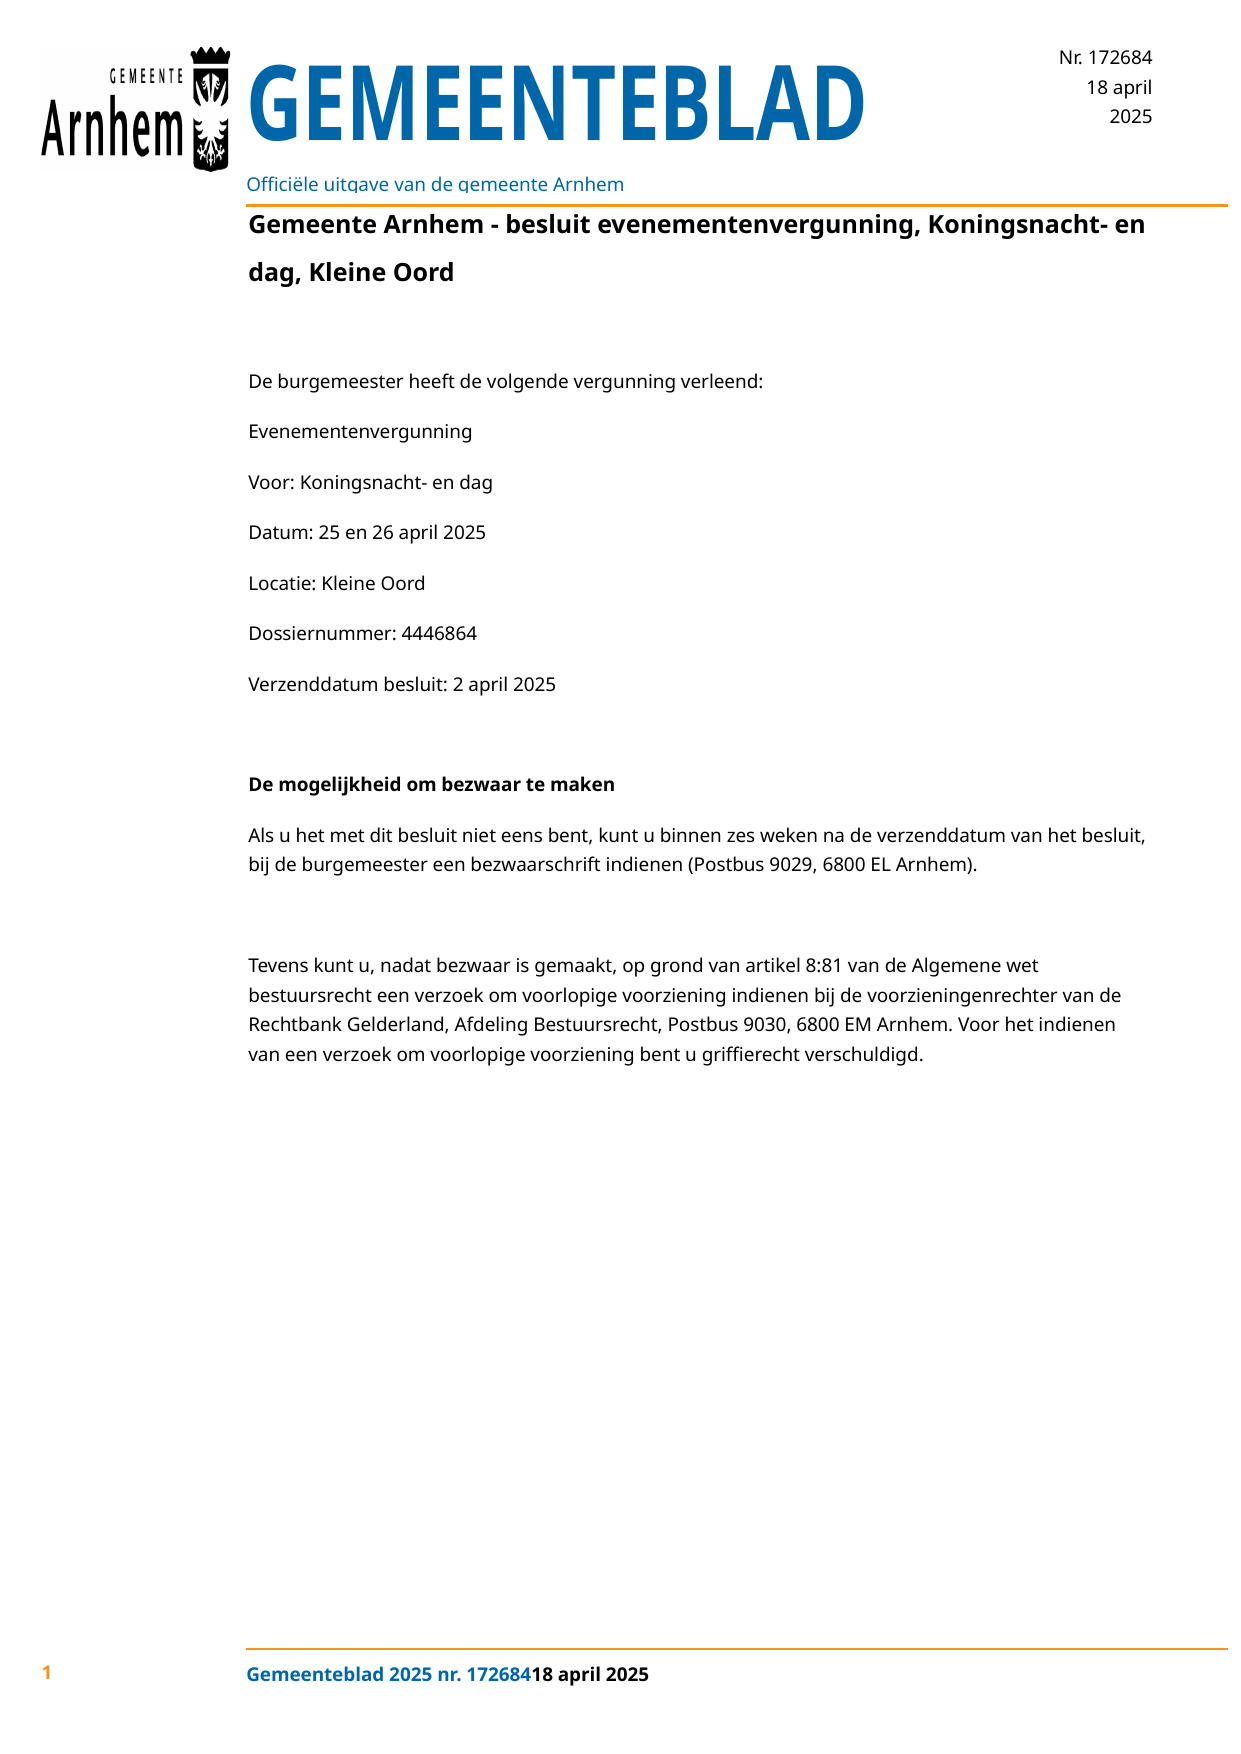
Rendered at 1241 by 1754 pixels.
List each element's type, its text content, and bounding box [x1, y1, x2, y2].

text De burgemeester heeft de volgende vergunning verleend: [248, 368, 1152, 394]
text Dossiernummer: 4446864 [248, 620, 1152, 646]
text Evenementenvergunning [248, 419, 1152, 444]
text Locatie: Kleine Oord [248, 570, 1152, 596]
text De mogelijkheid om bezwaar te maken [248, 772, 1152, 797]
text Voor: Koningsnacht- en dag [248, 469, 1152, 495]
text Tevens kunt u, nadat bezwaar is gemaakt, op grond van artikel 8:81 van de Algemene wet bestuursrecht een verzoek om voorlopige voorziening indienen bij de voorzieningenrechter van de Rechtbank Gelderland, Afdeling Bestuursrecht, Postbus 9030, 6800 EM Arnhem. Voor het indienen van een verzoek om voorlopige voorziening bent u griffierecht verschuldigd. [248, 952, 1152, 1067]
picture [41, 47, 231, 172]
text Als u het met dit besluit niet eens bent, kunt u binnen zes weken na de verzenddatum van het besluit, bij de burgemeester een bezwaarschrift indienen (Postbus 9029, 6800 EL Arnhem). [248, 822, 1152, 877]
text Datum: 25 en 26 april 2025 [248, 519, 1152, 545]
text Gemeente Arnhem - besluit evenementenvergunning, Koningsnacht- en dag, Kleine Oord [248, 207, 1152, 288]
text Verzenddatum besluit: 2 april 2025 [248, 671, 1152, 697]
